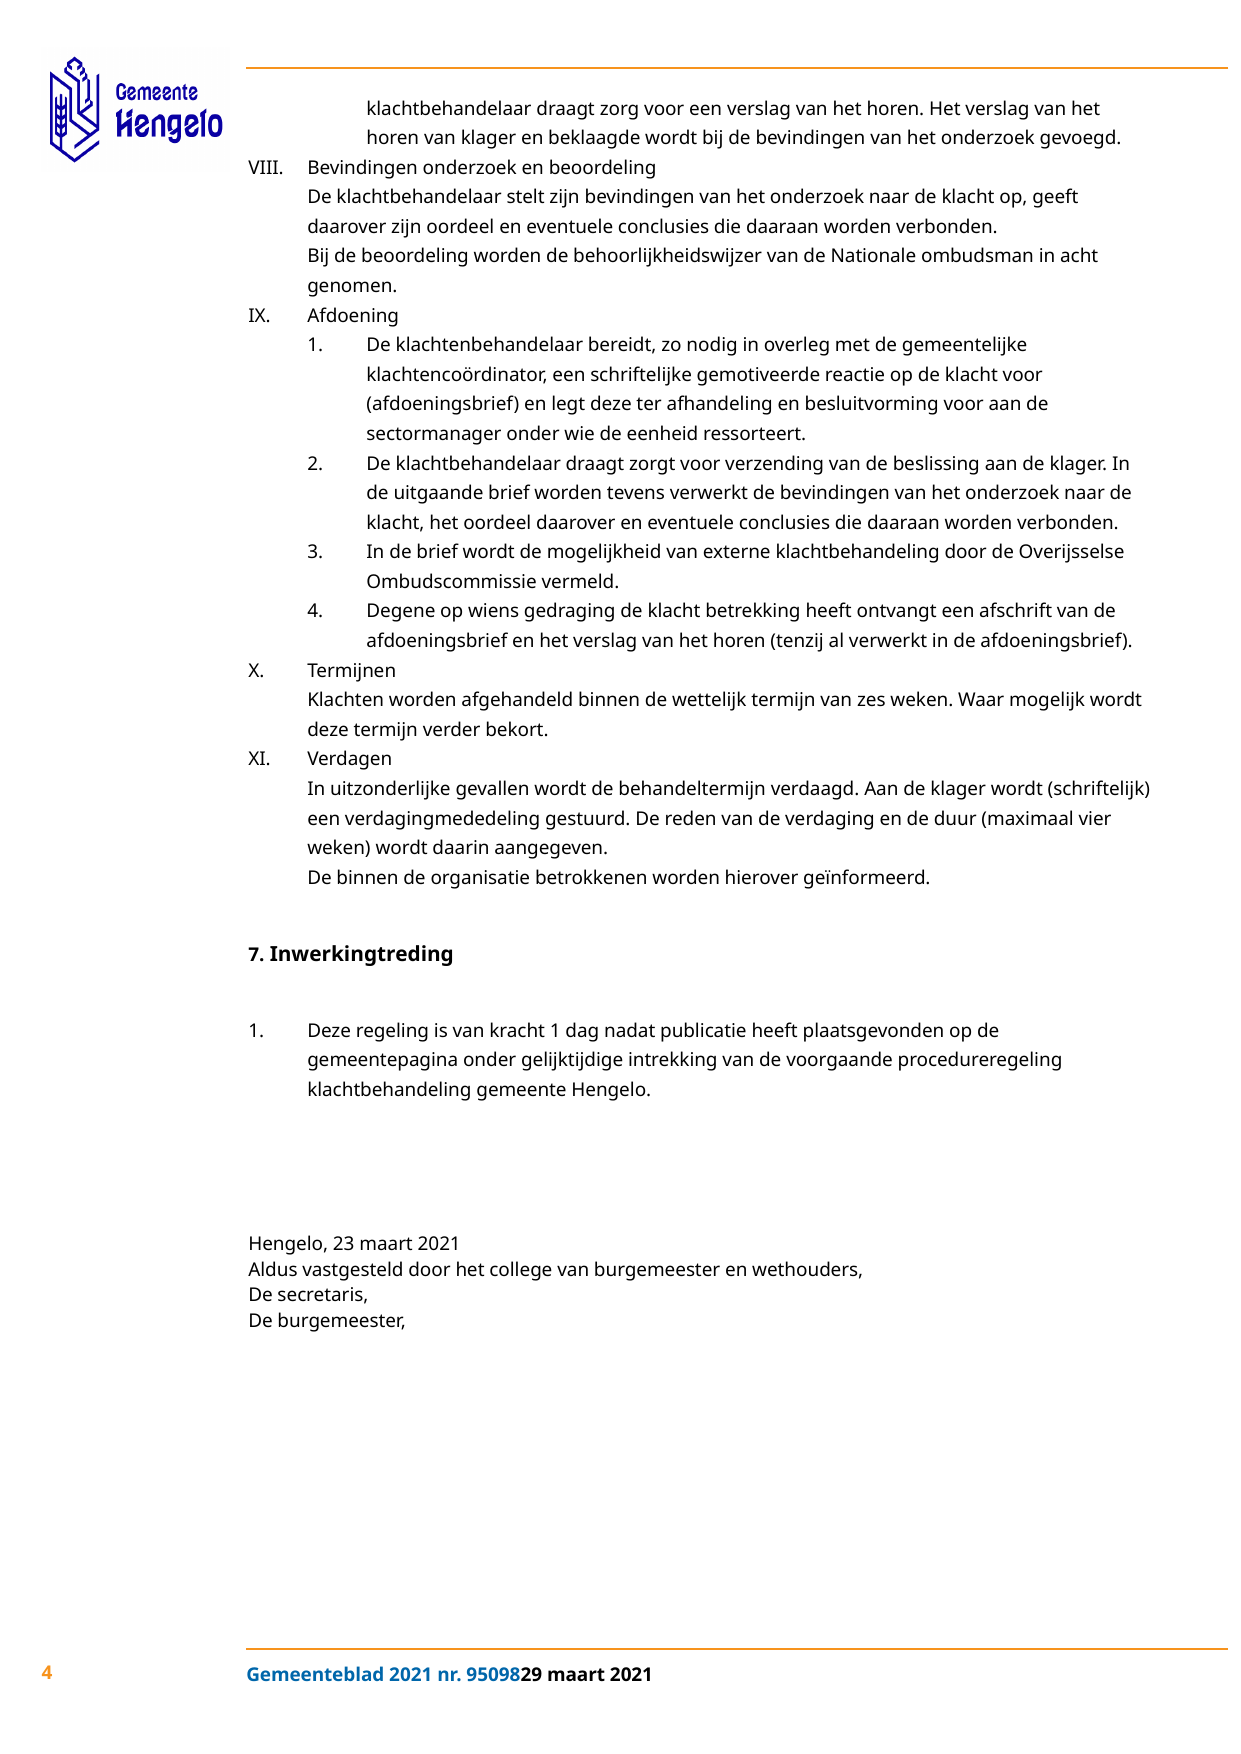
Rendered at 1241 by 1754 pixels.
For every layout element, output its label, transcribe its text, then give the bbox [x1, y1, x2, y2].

list In uitzonderlijke gevallen wordt de behandeltermijn verdaagd. Aan de klager wordt (schriftelijk) een verdagingmededeling gestuurd. De reden van de verdaging en de duur (maximaal vier weken) wordt daarin aangegeven. [248, 775, 1152, 860]
text De secretaris, [248, 1282, 1152, 1307]
list Deze regeling is van kracht 1 dag nadat publicatie heeft plaatsgevonden op de gemeentepagina onder gelijktijdige intrekking van de voorgaande procedureregeling klachtbehandeling gemeente Hengelo. [248, 1017, 1152, 1102]
text De burgemeester, [248, 1307, 1152, 1333]
text 7. Inwerkingtreding [248, 939, 1152, 968]
list Bij de beoordeling worden de behoorlijkheidswijzer van de Nationale ombudsman in acht genomen. [248, 243, 1152, 298]
list In de brief wordt de mogelijkheid van externe klachtbehandeling door de Overijsselse Ombudscommissie vermeld. [307, 538, 1152, 594]
list Verdagen [248, 746, 1152, 771]
list Degene op wiens gedraging de klacht betrekking heeft ontvangt een afschrift van de afdoeningsbrief en het verslag van het horen (tenzij al verwerkt in de afdoeningsbrief). [307, 598, 1152, 653]
list Klachten worden afgehandeld binnen de wettelijk termijn van zes weken. Waar mogelijk wordt deze termijn verder bekort. [248, 686, 1152, 742]
list De klachtbehandelaar draagt zorgt voor verzending van de beslissing aan de klager. In de uitgaande brief worden tevens verwerkt de bevindingen van het onderzoek naar de klacht, het oordeel daarover en eventuele conclusies die daaraan worden verbonden. [307, 450, 1152, 535]
picture [41, 47, 231, 172]
text Aldus vastgesteld door het college van burgemeester en wethouders, [248, 1256, 1152, 1282]
list De klachtbehandelaar stelt zijn bevindingen van het onderzoek naar de klacht op, geeft daarover zijn oordeel en eventuele conclusies die daaraan worden verbonden. [248, 183, 1152, 239]
text Hengelo, 23 maart 2021 [248, 1230, 1152, 1256]
list Bevindingen onderzoek en beoordeling [248, 154, 1152, 180]
list Termijnen [248, 657, 1152, 683]
list klachtbehandelaar draagt zorg voor een verslag van het horen. Het verslag van het horen van klager en beklaagde wordt bij de bevindingen van het onderzoek gevoegd. [307, 95, 1152, 150]
list De binnen de organisatie betrokkenen worden hierover geïnformeerd. [248, 864, 1152, 890]
list Afdoening [248, 302, 1152, 328]
list De klachtenbehandelaar bereidt, zo nodig in overleg met de gemeentelijke klachtencoördinator, een schriftelijke gemotiveerde reactie op de klacht voor (afdoeningsbrief) en legt deze ter afhandeling en besluitvorming voor aan de sectormanager onder wie de eenheid ressorteert. [307, 331, 1152, 446]
